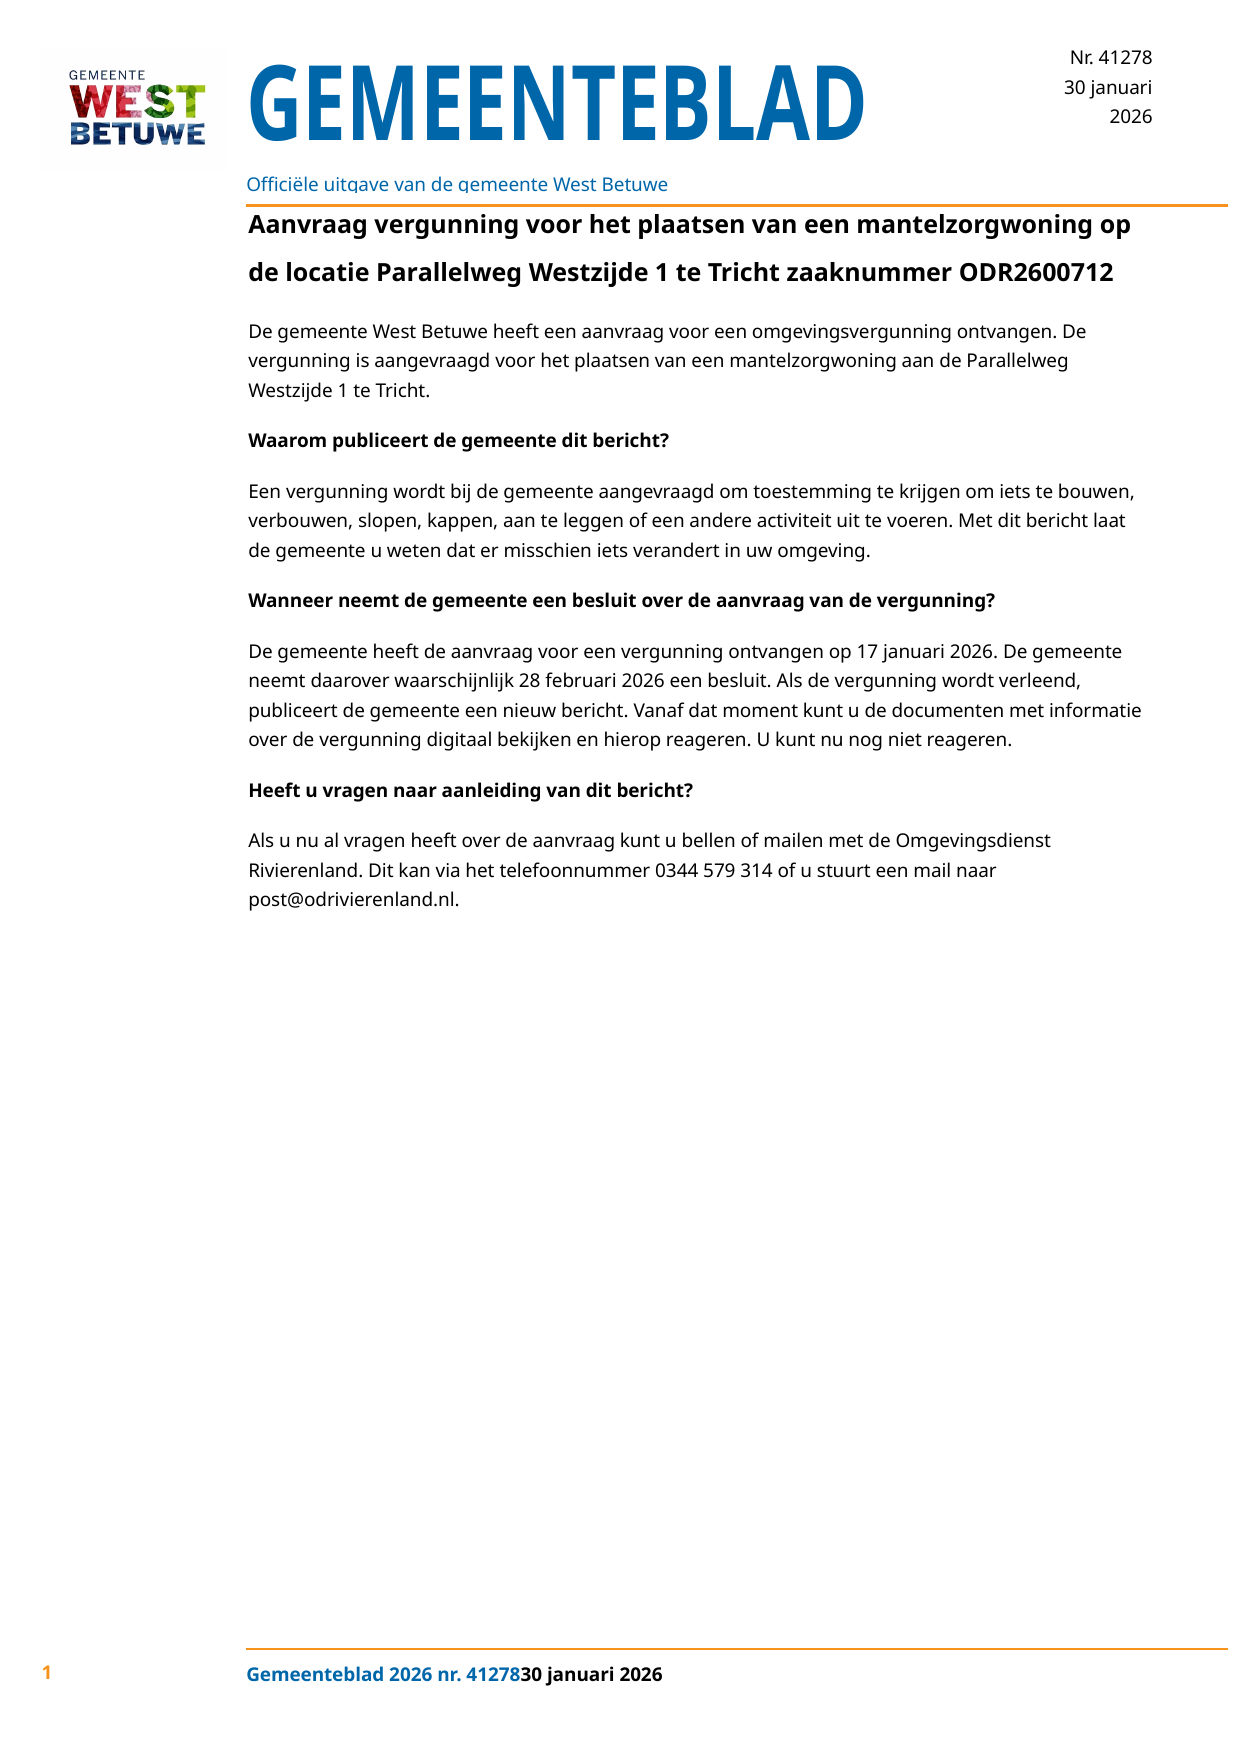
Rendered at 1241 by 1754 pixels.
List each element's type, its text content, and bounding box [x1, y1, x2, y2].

text Een vergunning wordt bij de gemeente aangevraagd om toestemming te krijgen om iets te bouwen, verbouwen, slopen, kappen, aan te leggen of een andere activiteit uit te voeren. Met dit bericht laat de gemeente u weten dat er misschien iets verandert in uw omgeving. [248, 478, 1152, 563]
text Heeft u vragen naar aanleiding van dit bericht? [248, 777, 1152, 803]
text De gemeente heeft de aanvraag voor een vergunning ontvangen op 17 januari 2026. De gemeente neemt daarover waarschijnlijk 28 februari 2026 een besluit. Als de vergunning wordt verleend, publiceert de gemeente een nieuw bericht. Vanaf dat moment kunt u de documenten met informatie over de vergunning digitaal bekijken en hierop reageren. U kunt nu nog niet reageren. [248, 638, 1152, 752]
text Als u nu al vragen heeft over de aanvraag kunt u bellen of mailen met de Omgevingsdienst Rivierenland. Dit kan via het telefoonnummer 0344 579 314 of u stuurt een mail naar post@odrivierenland.nl. [248, 827, 1152, 912]
picture [41, 47, 231, 172]
text De gemeente West Betuwe heeft een aanvraag voor een omgevingsvergunning ontvangen. De vergunning is aangevraagd voor het plaatsen van een mantelzorgwoning aan de Parallelweg Westzijde 1 te Tricht. [248, 318, 1152, 403]
text Aanvraag vergunning voor het plaatsen van een mantelzorgwoning op de locatie Parallelweg Westzijde 1 te Tricht zaaknummer ODR2600712 [248, 207, 1152, 288]
text Waarom publiceert de gemeente dit bericht? [248, 427, 1152, 453]
text Wanneer neemt de gemeente een besluit over de aanvraag van de vergunning? [248, 587, 1152, 613]
